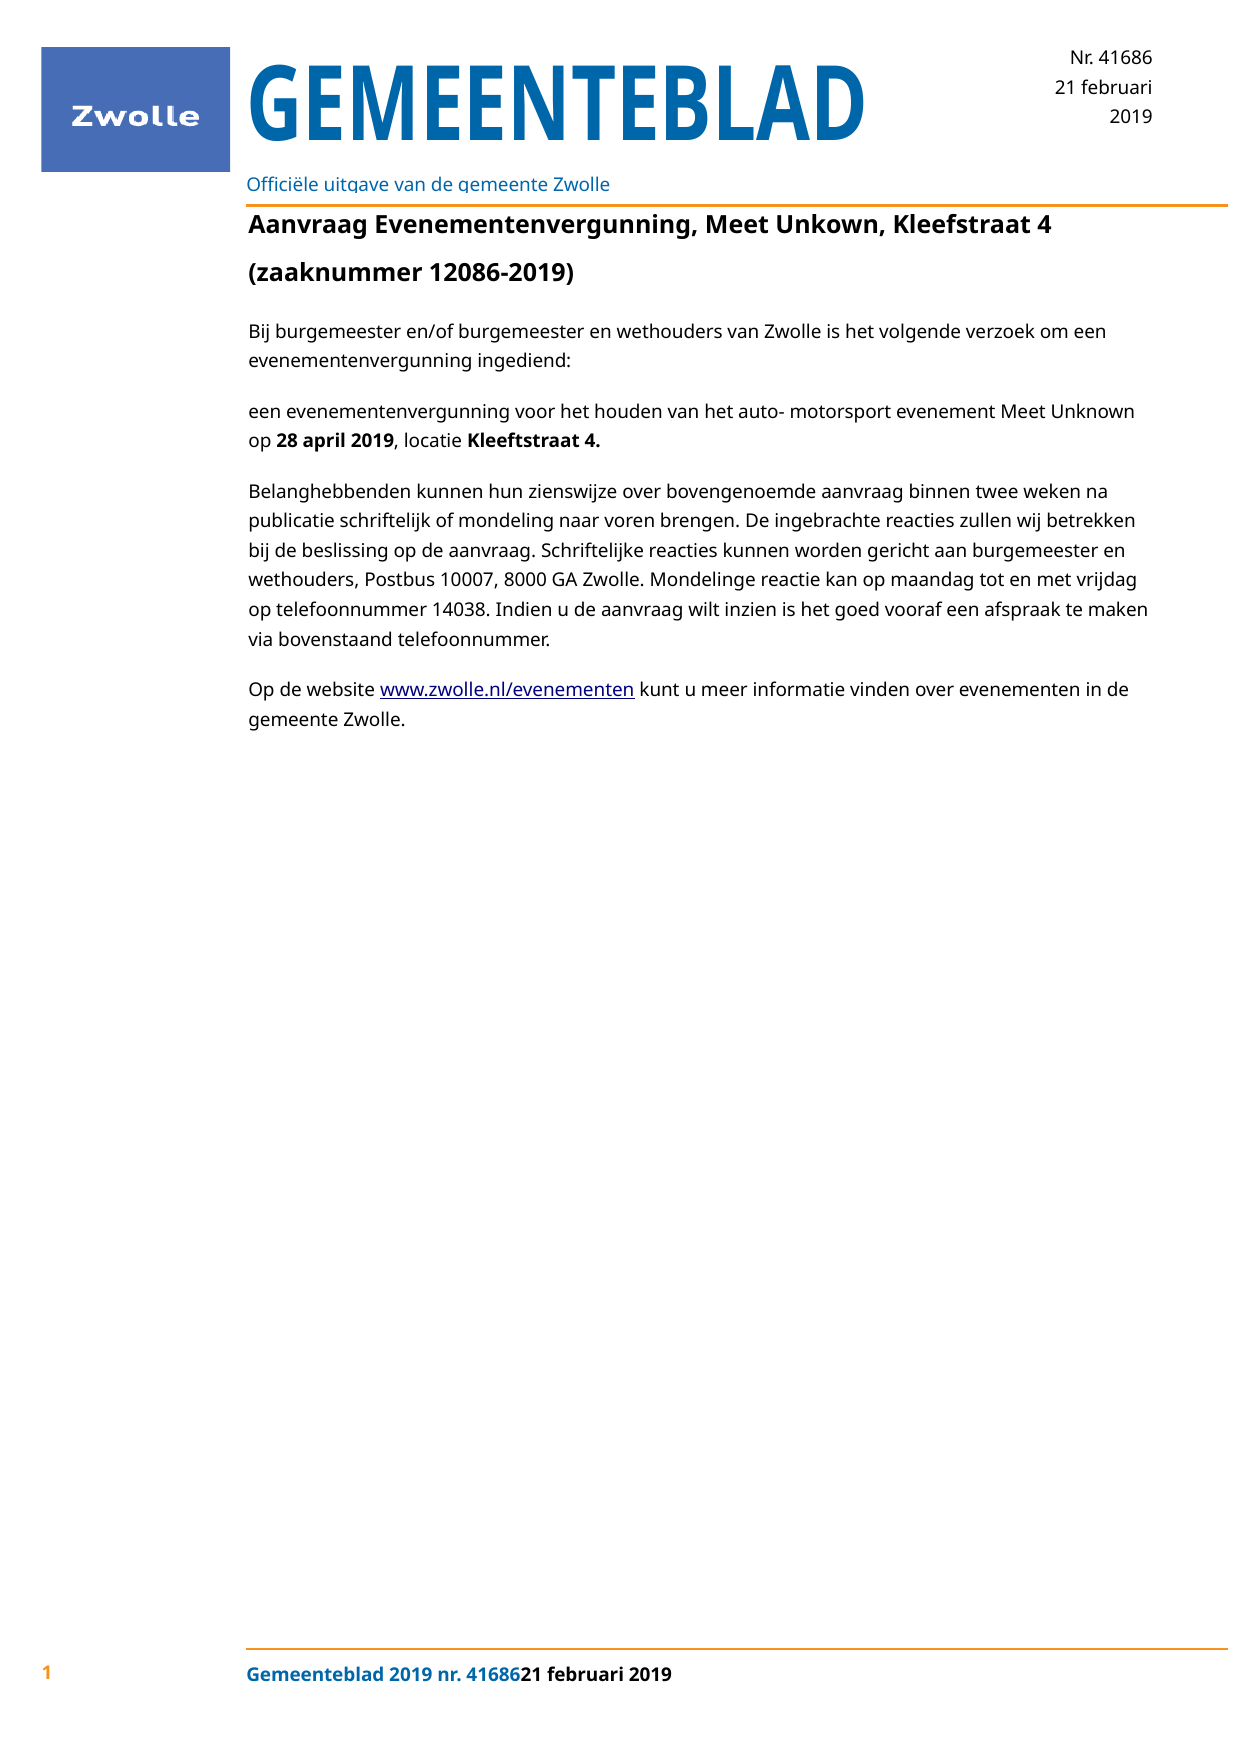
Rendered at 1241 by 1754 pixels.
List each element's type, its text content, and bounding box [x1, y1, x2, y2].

text een evenementenvergunning voor het houden van het auto- motorsport evenement Meet Unknown op 28 april 2019, locatie Kleeftstraat 4. [248, 398, 1152, 453]
text Op de website www.zwolle.nl/evenementen kunt u meer informatie vinden over evenementen in de gemeente Zwolle. [248, 676, 1152, 732]
text Belanghebbenden kunnen hun zienswijze over bovengenoemde aanvraag binnen twee weken na publicatie schriftelijk of mondeling naar voren brengen. De ingebrachte reacties zullen wij betrekken bij de beslissing op de aanvraag. Schriftelijke reacties kunnen worden gericht aan burgemeester en wethouders, Postbus 10007, 8000 GA Zwolle. Mondelinge reactie kan op maandag tot en met vrijdag op telefoonnummer 14038. Indien u de aanvraag wilt inzien is het goed vooraf een afspraak te maken via bovenstaand telefoonnummer. [248, 478, 1152, 652]
text Bij burgemeester en/of burgemeester en wethouders van Zwolle is het volgende verzoek om een evenementenvergunning ingediend: [248, 318, 1152, 373]
text Aanvraag Evenementenvergunning, Meet Unkown, Kleefstraat 4 (zaaknummer 12086-2019) [248, 207, 1152, 288]
picture [41, 47, 231, 172]
